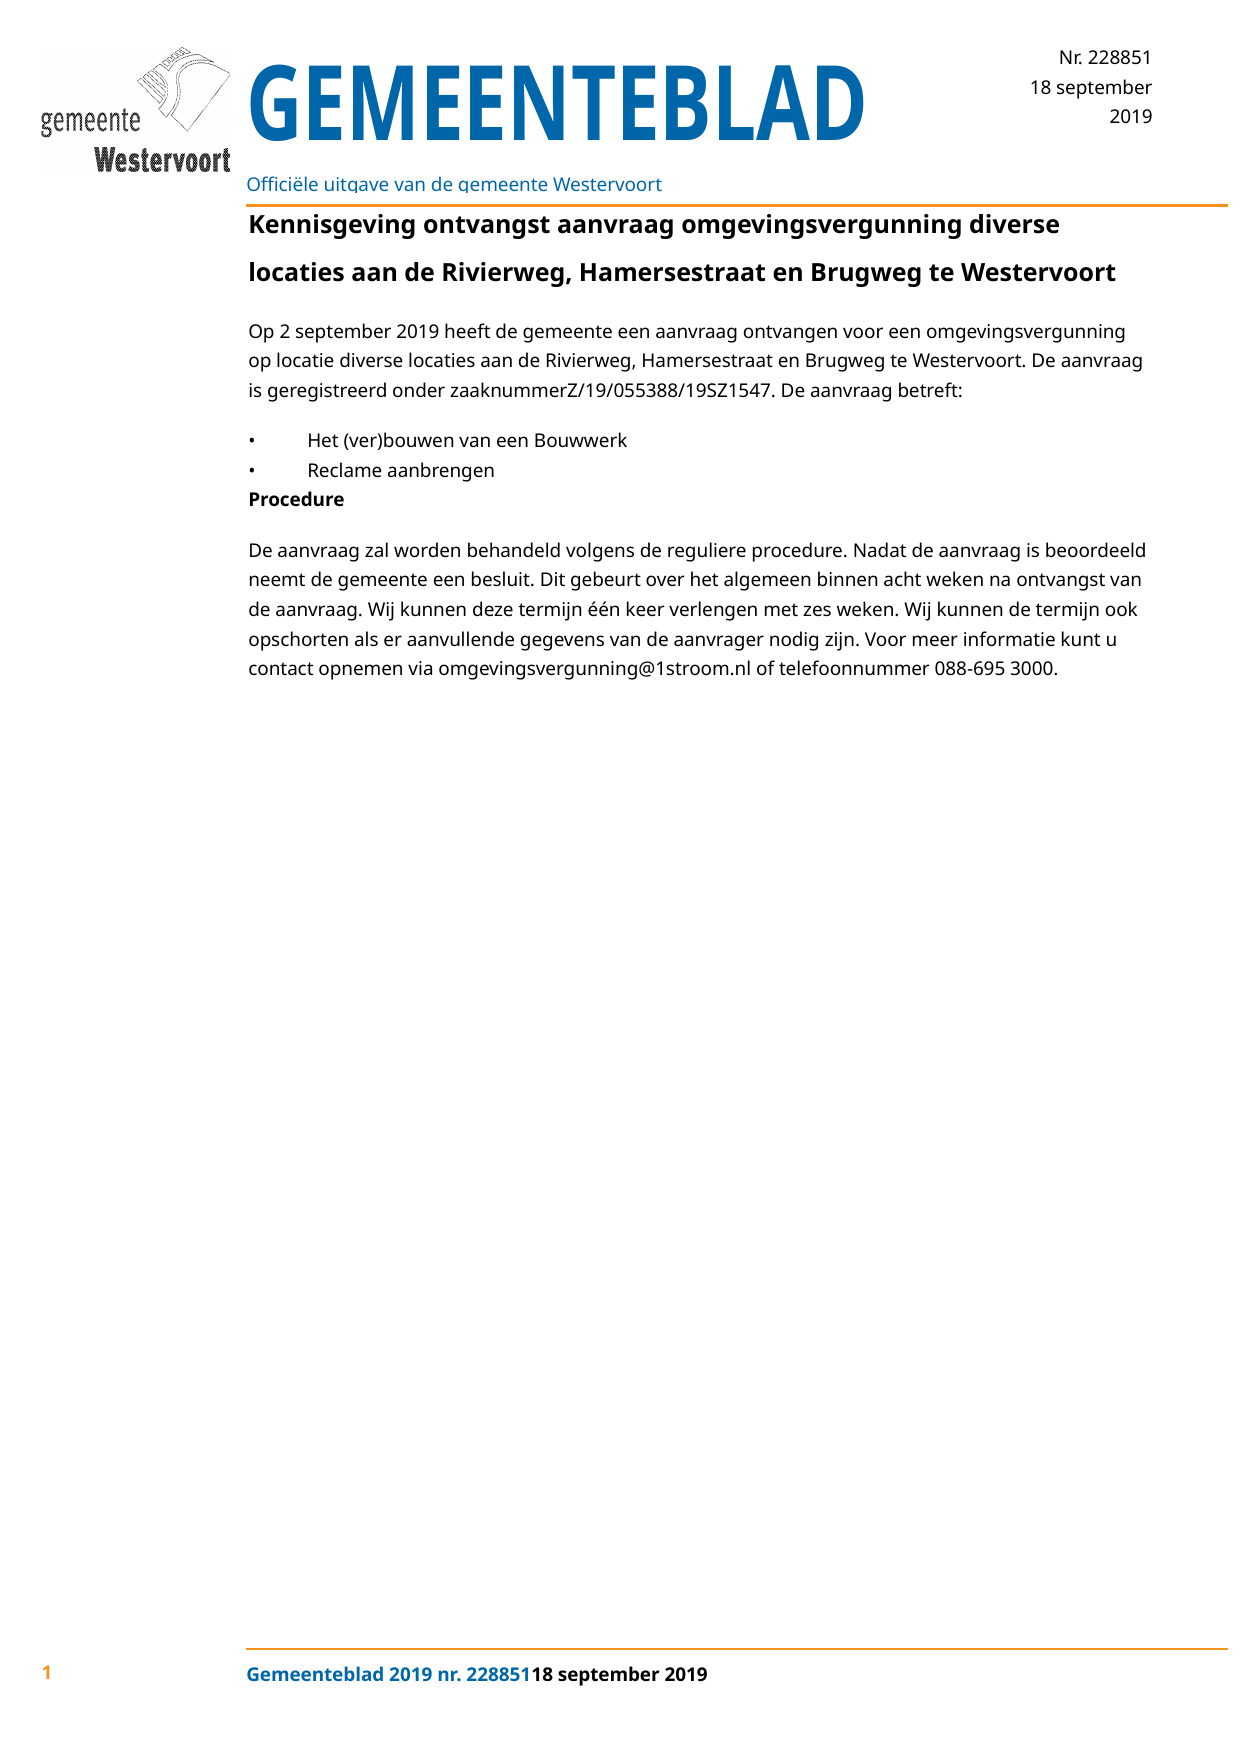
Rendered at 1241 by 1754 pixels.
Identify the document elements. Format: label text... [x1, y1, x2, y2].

text Op 2 september 2019 heeft de gemeente een aanvraag ontvangen voor een omgevingsvergunning op locatie diverse locaties aan de Rivierweg, Hamersestraat en Brugweg te Westervoort. De aanvraag is geregistreerd onder zaaknummerZ/19/055388/19SZ1547. De aanvraag betreft: [248, 318, 1152, 403]
text Procedure [248, 487, 1152, 512]
text Kennisgeving ontvangst aanvraag omgevingsvergunning diverse locaties aan de Rivierweg, Hamersestraat en Brugweg te Westervoort [248, 207, 1152, 288]
text De aanvraag zal worden behandeld volgens de reguliere procedure. Nadat de aanvraag is beoordeeld neemt de gemeente een besluit. Dit gebeurt over het algemeen binnen acht weken na ontvangst van de aanvraag. Wij kunnen deze termijn één keer verlengen met zes weken. Wij kunnen de termijn ook opschorten als er aanvullende gegevens van de aanvrager nodig zijn. Voor meer informatie kunt u contact opnemen via omgevingsvergunning@1stroom.nl of telefoonnummer 088-695 3000. [248, 537, 1152, 681]
list Reclame aanbrengen [248, 457, 1152, 483]
picture [41, 47, 231, 172]
list Het (ver)bouwen van een Bouwwerk [248, 427, 1152, 453]
